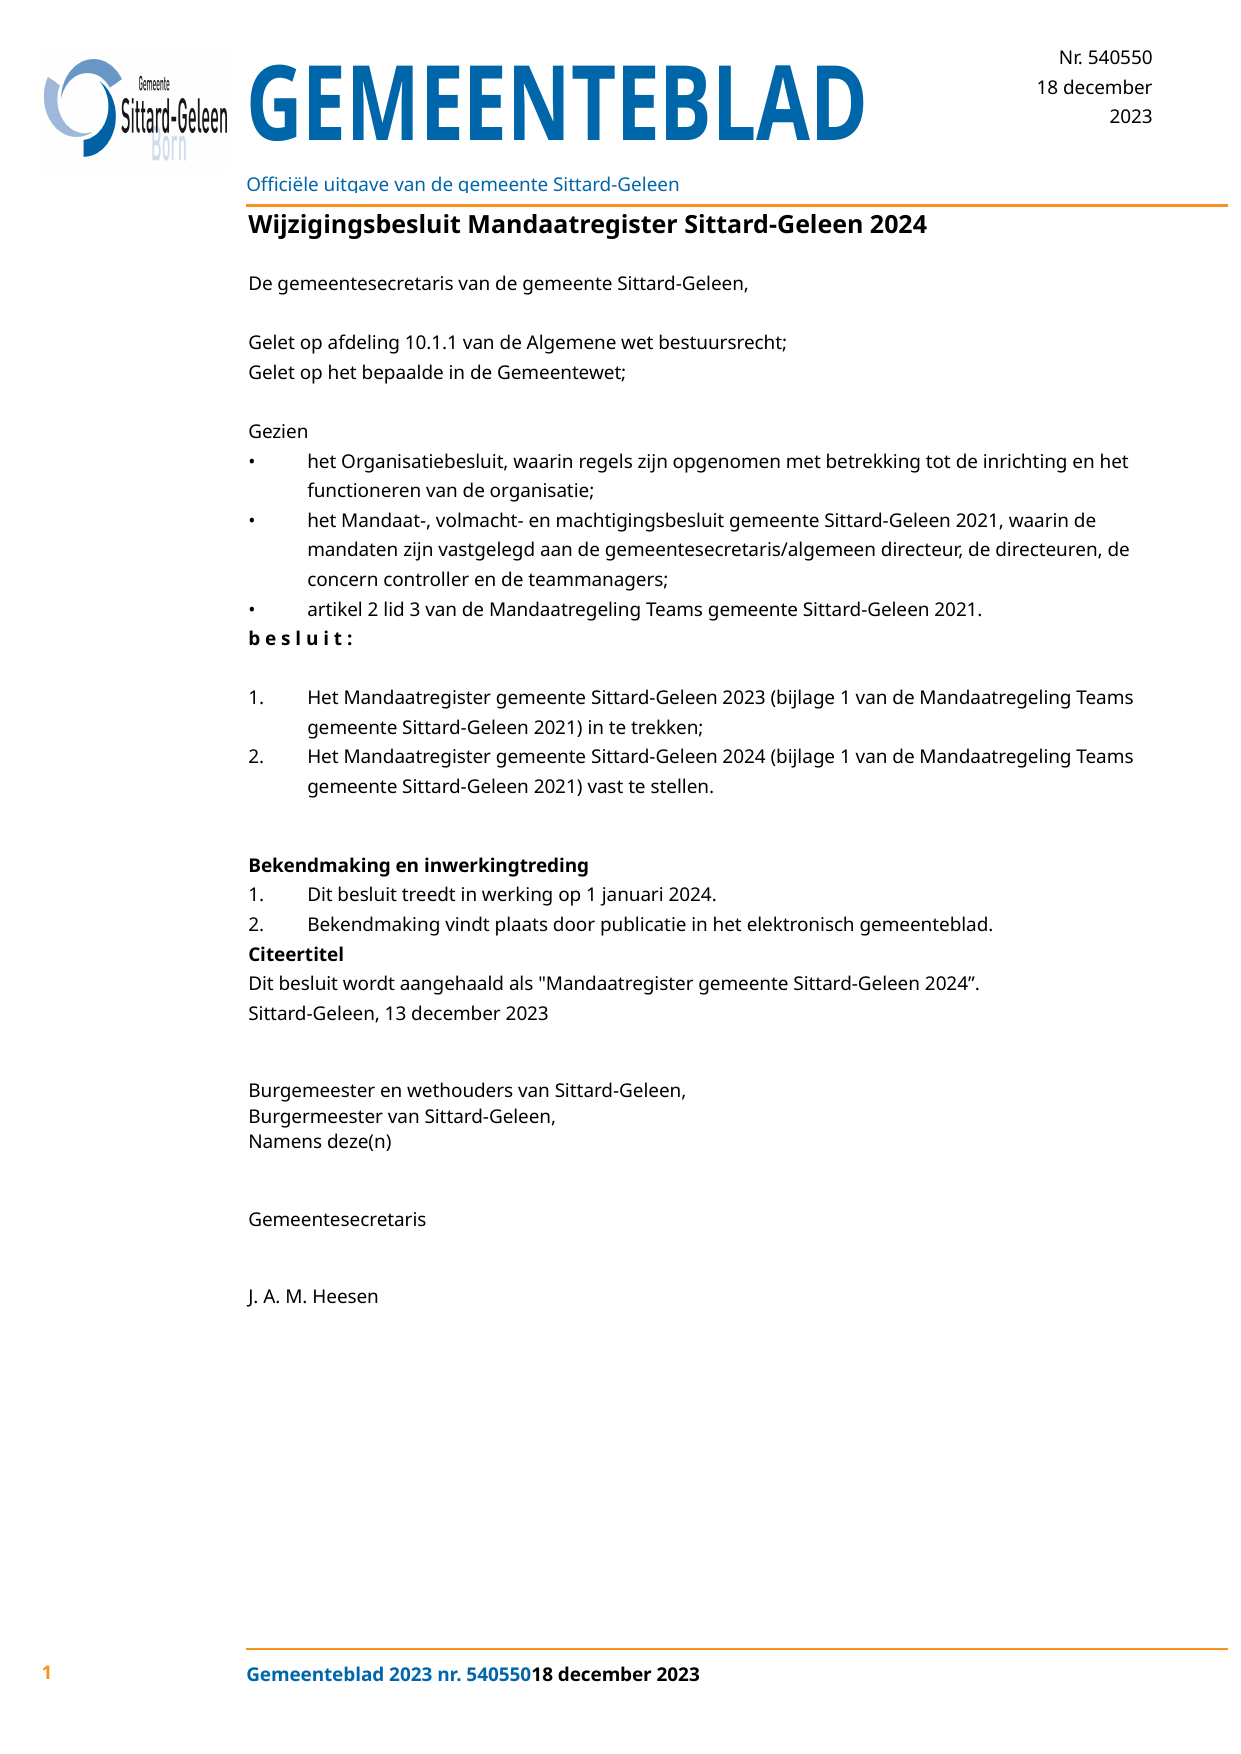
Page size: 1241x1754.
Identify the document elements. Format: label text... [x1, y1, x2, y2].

picture [41, 47, 231, 172]
list Het Mandaatregister gemeente Sittard-Geleen 2023 (bijlage 1 van de Mandaatregeling Teams gemeente Sittard-Geleen 2021) in te trekken; [248, 684, 1152, 740]
list artikel 2 lid 3 van de Mandaatregeling Teams gemeente Sittard-Geleen 2021. [248, 596, 1152, 621]
text Dit besluit wordt aangehaald als "Mandaatregister gemeente Sittard-Geleen 2024”. [248, 970, 1152, 996]
text Citeertitel [248, 941, 1152, 967]
text Sittard-Geleen, 13 december 2023 [248, 1000, 1152, 1026]
text Wijzigingsbesluit Mandaatregister Sittard-Geleen 2024 [248, 207, 1152, 241]
text Bekendmaking en inwerkingtreding [248, 852, 1152, 878]
text Gezien [248, 418, 1152, 444]
text b e s l u i t : [248, 625, 1152, 651]
text Gemeentesecretaris [248, 1206, 1152, 1232]
text De gemeentesecretaris van de gemeente Sittard-Geleen, [248, 270, 1152, 296]
list Het Mandaatregister gemeente Sittard-Geleen 2024 (bijlage 1 van de Mandaatregeling Teams gemeente Sittard-Geleen 2021) vast te stellen. [248, 744, 1152, 799]
list het Mandaat-, volmacht- en machtigingsbesluit gemeente Sittard-Geleen 2021, waarin de mandaten zijn vastgelegd aan de gemeentesecretaris/algemeen directeur, de directeuren, de concern controller en de teammanagers; [248, 507, 1152, 592]
text J. A. M. Heesen [248, 1283, 1152, 1309]
text Burgemeester en wethouders van Sittard-Geleen, [248, 1077, 1152, 1103]
list Dit besluit treedt in werking op 1 januari 2024. [248, 882, 1152, 907]
text Namens deze(n) [248, 1129, 1152, 1154]
text Gelet op het bepaalde in de Gemeentewet; [248, 359, 1152, 385]
text Gelet op afdeling 10.1.1 van de Algemene wet bestuursrecht; [248, 329, 1152, 355]
text Burgermeester van Sittard-Geleen, [248, 1103, 1152, 1129]
list het Organisatiebesluit, waarin regels zijn opgenomen met betrekking tot de inrichting en het functioneren van de organisatie; [248, 448, 1152, 503]
list Bekendmaking vindt plaats door publicatie in het elektronisch gemeenteblad. [248, 911, 1152, 937]
